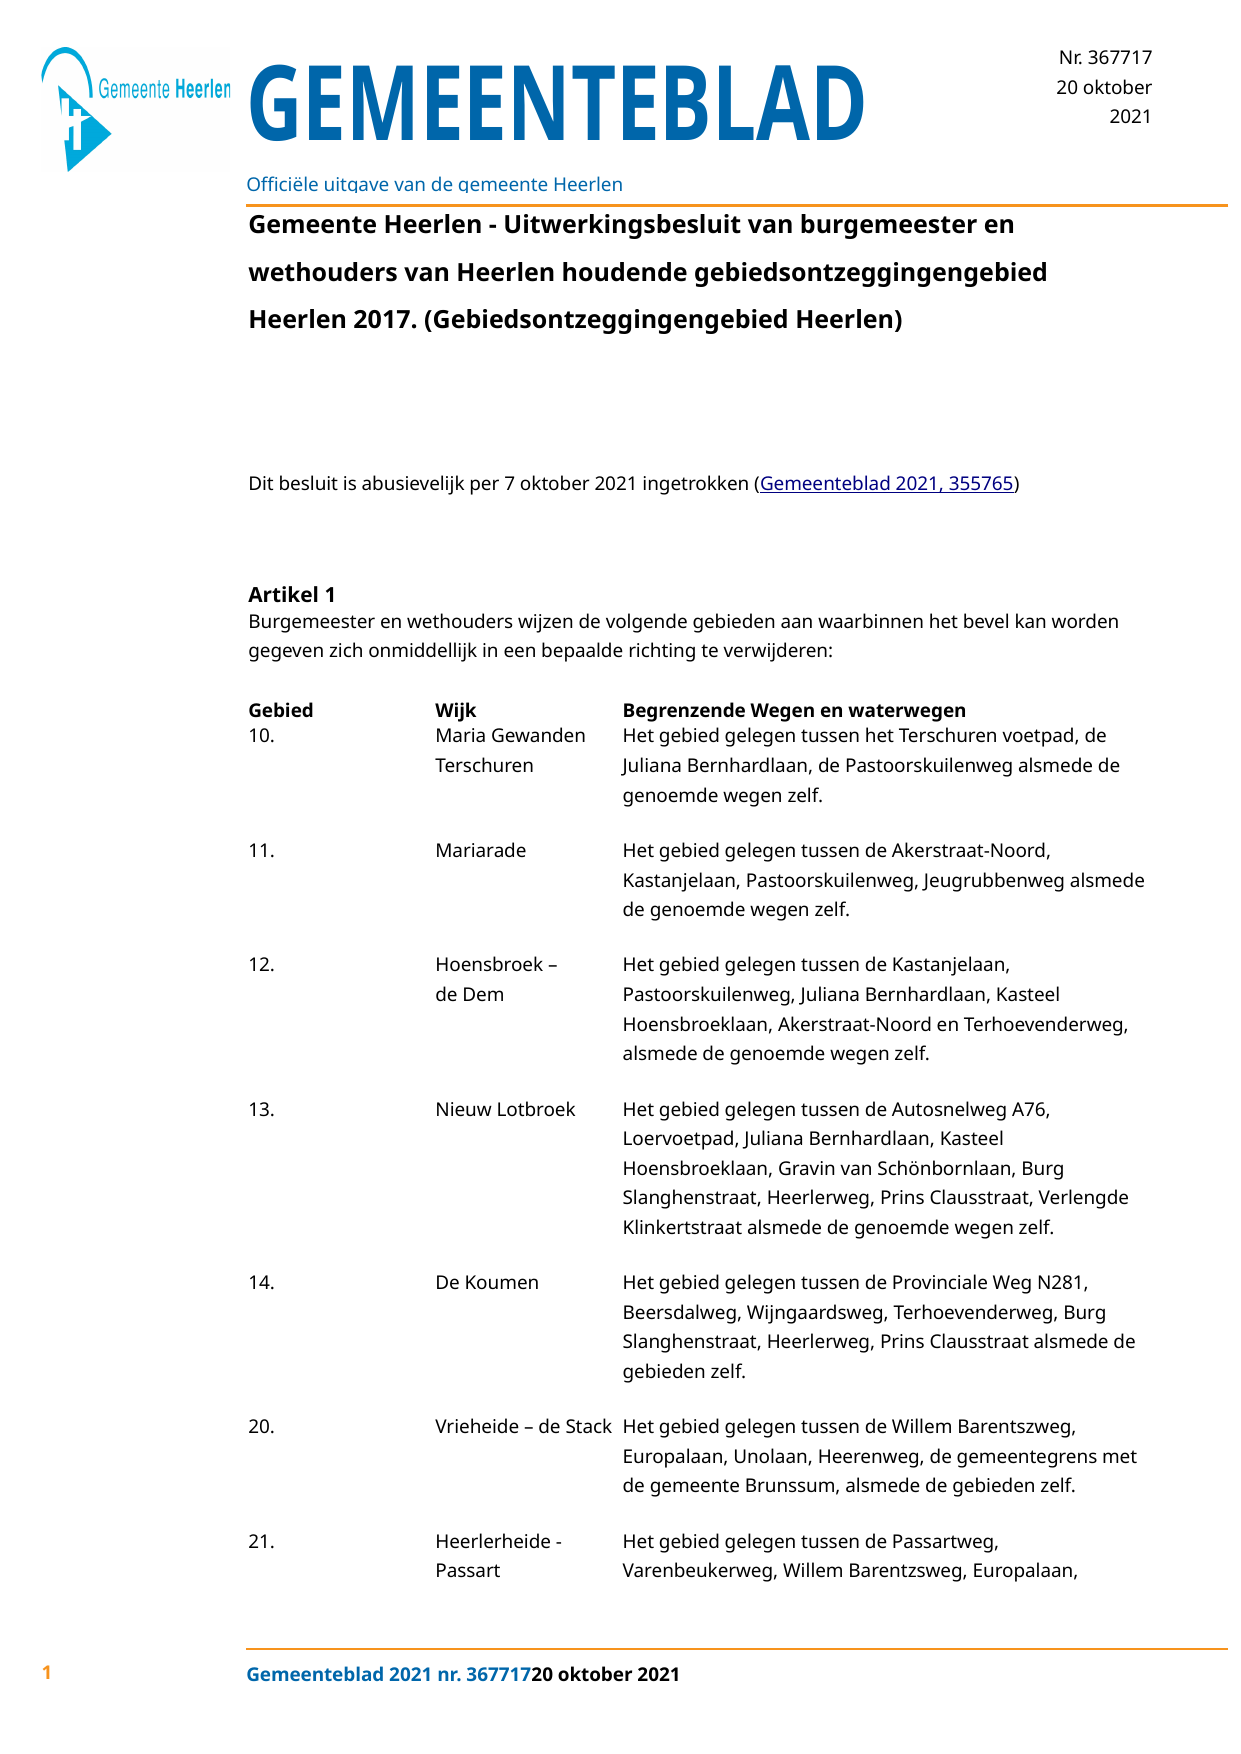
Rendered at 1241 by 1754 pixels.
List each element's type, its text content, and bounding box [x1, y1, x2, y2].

table_header Wijk [435, 697, 622, 723]
table_cell 14. [248, 1269, 435, 1413]
table_cell Het gebied gelegen tussen de Akerstraat-Noord, Kastanjelaan, Pastoorskuilenweg, Jeugrubbenweg alsmede de genoemde wegen zelf. [623, 837, 1152, 952]
table_cell Het gebied gelegen tussen de Passartweg, Varenbeukerweg, Willem Barentzsweg, Europalaan, [623, 1528, 1152, 1583]
table_cell Maria Gewanden Terschuren [435, 723, 622, 837]
table_cell Het gebied gelegen tussen de Provinciale Weg N281, Beersdalweg, Wijngaardsweg, Terhoevenderweg, Burg Slanghenstraat, Heerlerweg, Prins Clausstraat alsmede de gebieden zelf. [623, 1269, 1152, 1413]
picture [41, 47, 231, 172]
picture [41, 47, 59, 70]
table_cell 12. [248, 952, 435, 1096]
table_cell Mariarade [435, 837, 622, 952]
table_cell 21. [248, 1528, 435, 1583]
table_cell Het gebied gelegen tussen de Autosnelweg A76, Loervoetpad, Juliana Bernhardlaan, Kasteel Hoensbroeklaan, Gravin van Schönbornlaan, Burg Slanghenstraat, Heerlerweg, Prins Clausstraat, Verlengde Klinkertstraat alsmede de genoemde wegen zelf. [623, 1096, 1152, 1269]
table_cell 10. [248, 723, 435, 837]
table_cell 13. [248, 1096, 435, 1269]
table_cell Het gebied gelegen tussen de Willem Barentszweg, Europalaan, Unolaan, Heerenweg, de gemeentegrens met de gemeente Brunssum, alsmede de gebieden zelf. [623, 1414, 1152, 1528]
table_cell Nieuw Lotbroek [435, 1096, 622, 1269]
table_cell Het gebied gelegen tussen het Terschuren voetpad, de Juliana Bernhardlaan, de Pastoorskuilenweg alsmede de genoemde wegen zelf. [623, 723, 1152, 837]
table_cell 20. [248, 1414, 435, 1528]
table_cell 11. [248, 837, 435, 952]
table_header Gebied [248, 697, 435, 723]
text Artikel 1 [248, 580, 1152, 608]
text Gemeente Heerlen - Uitwerkingsbesluit van burgemeester en wethouders van Heerlen houdende gebiedsontzeggingengebied Heerlen 2017. (Gebiedsontzeggingengebied Heerlen) [248, 207, 1152, 336]
table_cell Heerlerheide - Passart [435, 1528, 622, 1583]
table_cell De Koumen [435, 1269, 622, 1413]
text Burgemeester en wethouders wijzen de volgende gebieden aan waarbinnen het bevel kan worden gegeven zich onmiddellijk in een bepaalde richting te verwijderen: [248, 608, 1152, 663]
text Dit besluit is abusievelijk per 7 oktober 2021 ingetrokken (Gemeenteblad 2021, 355765) [248, 470, 1152, 496]
table_cell Vrieheide – de Stack [435, 1414, 622, 1528]
table_header Begrenzende Wegen en waterwegen [623, 697, 1152, 723]
table_cell Hoensbroek – de Dem [435, 952, 622, 1096]
table_cell Het gebied gelegen tussen de Kastanjelaan, Pastoorskuilenweg, Juliana Bernhardlaan, Kasteel Hoensbroeklaan, Akerstraat-Noord en Terhoevenderweg, alsmede de genoemde wegen zelf. [623, 952, 1152, 1096]
